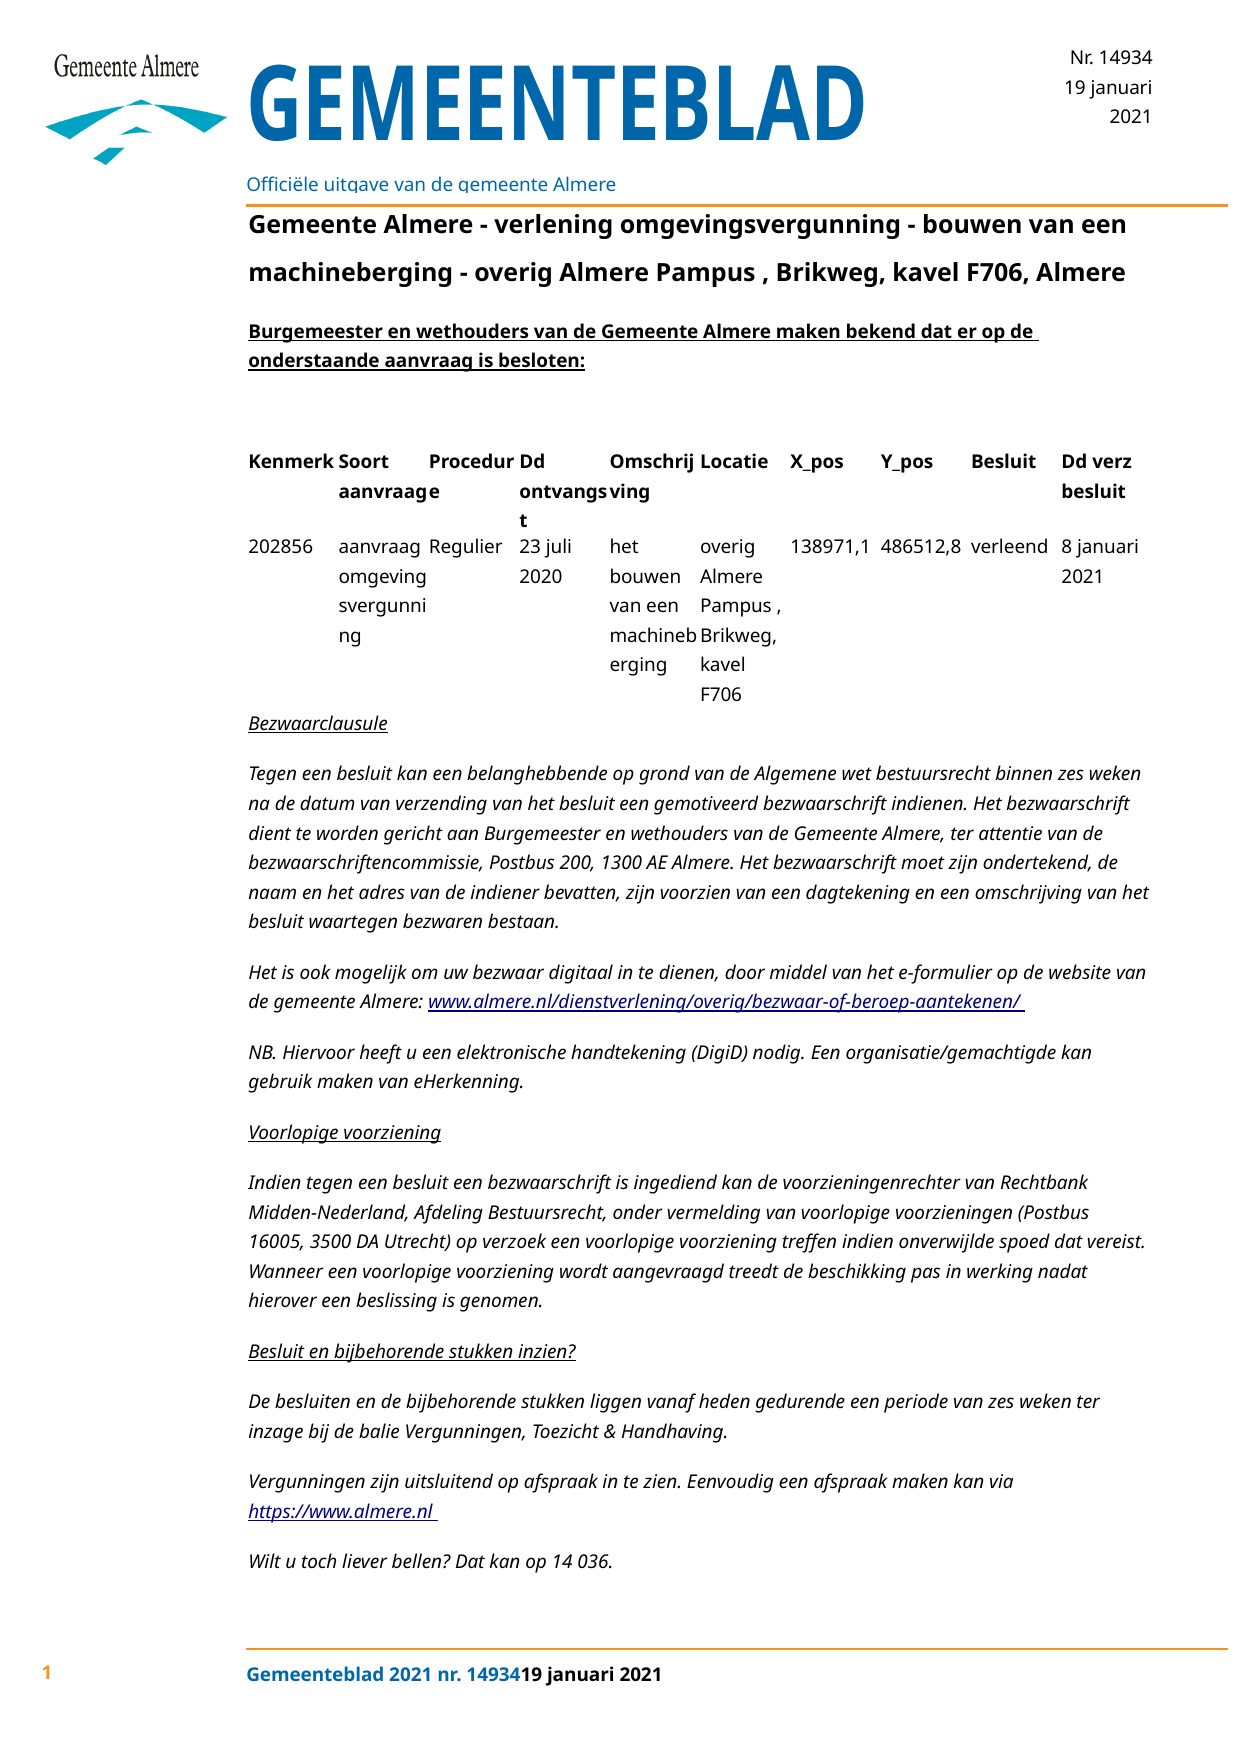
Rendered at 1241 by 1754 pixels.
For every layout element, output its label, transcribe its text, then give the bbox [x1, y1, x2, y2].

table_cell het bouwen van een machineberging [609, 533, 700, 707]
table_cell 486512,8 [881, 533, 971, 707]
table_cell overig Almere Pampus , Brikweg, kavel F706 [700, 533, 790, 707]
picture [41, 47, 231, 172]
text Tegen een besluit kan een belanghebbende op grond van de Algemene wet bestuursrecht binnen zes weken na de datum van verzending van het besluit een gemotiveerd bezwaarschrift indienen. Het bezwaarschrift dient te worden gericht aan Burgemeester en wethouders van de Gemeente Almere, ter attentie van de bezwaarschriftencommissie, Postbus 200, 1300 AE Almere. Het bezwaarschrift moet zijn ondertekend, de naam en het adres van de indiener bevatten, zijn voorzien van een dagtekening en een omschrijving van het besluit waartegen bezwaren bestaan. [248, 761, 1152, 934]
table_header Locatie [700, 449, 790, 533]
table_header Kenmerk [248, 449, 338, 533]
table_header Dd ontvangst [519, 449, 609, 533]
table_header Omschrijving [609, 449, 700, 533]
table_cell verleend [971, 533, 1061, 707]
text Indien tegen een besluit een bezwaarschrift is ingediend kan de voorzieningenrechter van Rechtbank Midden-Nederland, Afdeling Bestuursrecht, onder vermelding van voorlopige voorzieningen (Postbus 16005, 3500 DA Utrecht) op verzoek een voorlopige voorziening treffen indien onverwijlde spoed dat vereist. Wanneer een voorlopige voorziening wordt aangevraagd treedt de beschikking pas in werking nadat hierover een beslissing is genomen. [248, 1169, 1152, 1313]
text Voorlopige voorziening [248, 1119, 1152, 1145]
text NB. Hiervoor heeft u een elektronische handtekening (DigiD) nodig. Een organisatie/gemachtigde kan gebruik maken van eHerkenning. [248, 1039, 1152, 1094]
table_header Dd verz besluit [1061, 449, 1152, 533]
table_cell 202856 [248, 533, 338, 707]
text Gemeente Almere - verlening omgevingsvergunning - bouwen van een machineberging - overig Almere Pampus , Brikweg, kavel F706, Almere [248, 207, 1152, 288]
text Burgemeester en wethouders van de Gemeente Almere maken bekend dat er op de onderstaande aanvraag is besloten: [248, 318, 1152, 373]
text Het is ook mogelijk om uw bezwaar digitaal in te dienen, door middel van het e-formulier op de website van de gemeente Almere: www.almere.nl/dienstverlening/overig/bezwaar-of-beroep-aantekenen/ [248, 959, 1152, 1014]
text Bezwaarclausule [248, 710, 1152, 736]
table_header Procedure [429, 449, 519, 533]
table_cell aanvraag omgevingsvergunning [338, 533, 429, 707]
table_cell 8 januari 2021 [1061, 533, 1152, 707]
table_header Besluit [971, 449, 1061, 533]
text Besluit en bijbehorende stukken inzien? [248, 1338, 1152, 1364]
table_header Y_pos [881, 449, 971, 533]
text Vergunningen zijn uitsluitend op afspraak in te zien. Eenvoudig een afspraak maken kan via https://www.almere.nl [248, 1468, 1152, 1524]
table_cell 23 juli 2020 [519, 533, 609, 707]
table_cell Regulier [429, 533, 519, 707]
table_header X_pos [790, 449, 881, 533]
table_header Soort aanvraag [338, 449, 429, 533]
text De besluiten en de bijbehorende stukken liggen vanaf heden gedurende een periode van zes weken ter inzage bij de balie Vergunningen, Toezicht & Handhaving. [248, 1388, 1152, 1444]
table_cell 138971,1 [790, 533, 881, 707]
text Wilt u toch liever bellen? Dat kan op 14 036. [248, 1548, 1152, 1574]
